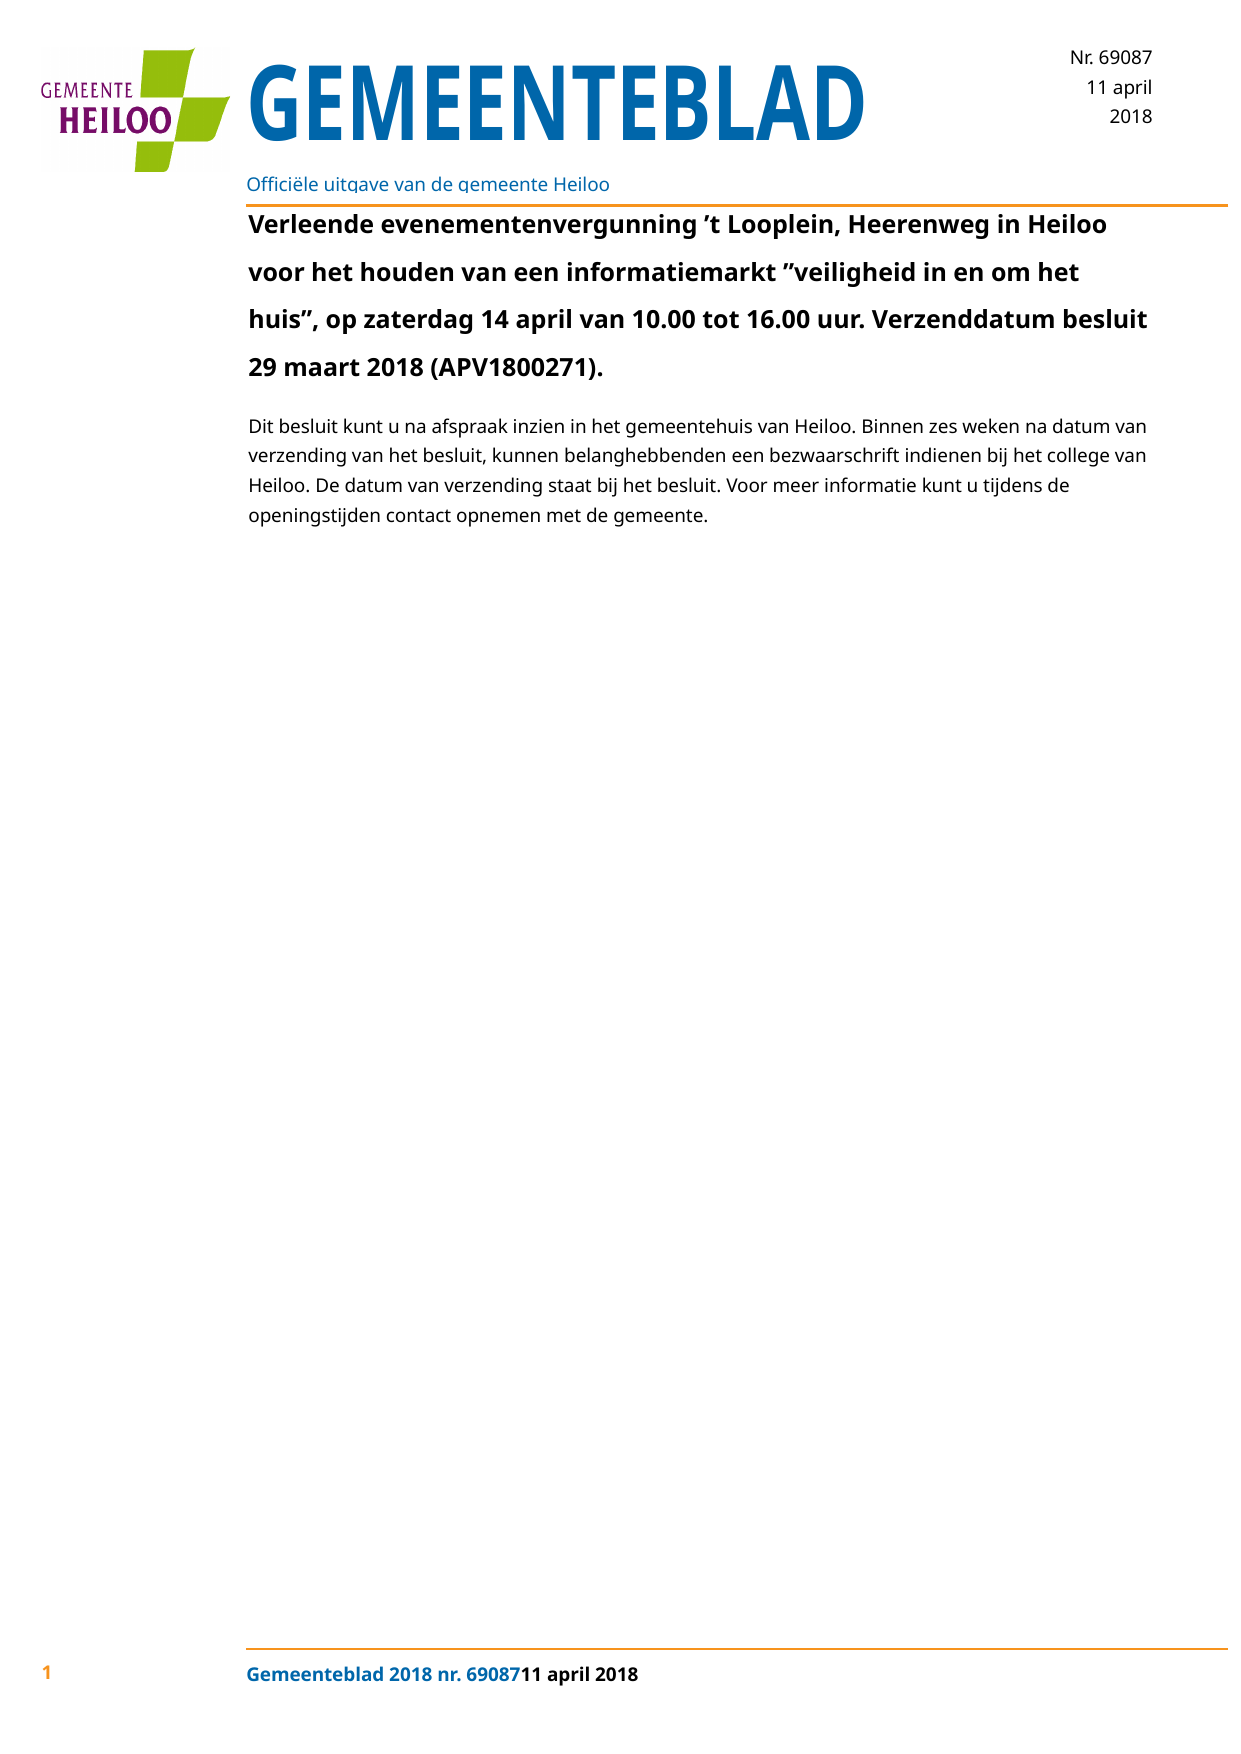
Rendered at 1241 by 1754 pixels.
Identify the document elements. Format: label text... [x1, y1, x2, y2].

picture [41, 47, 231, 172]
text Verleende evenementenvergunning ’t Looplein, Heerenweg in Heiloo voor het houden van een informatiemarkt ”veiligheid in en om het huis”, op zaterdag 14 april van 10.00 tot 16.00 uur. Verzenddatum besluit 29 maart 2018 (APV1800271). [248, 207, 1152, 384]
text Dit besluit kunt u na afspraak inzien in het gemeentehuis van Heiloo. Binnen zes weken na datum van verzending van het besluit, kunnen belanghebbenden een bezwaarschrift indienen bij het college van Heiloo. De datum van verzending staat bij het besluit. Voor meer informatie kunt u tijdens de openingstijden contact opnemen met de gemeente. [248, 413, 1152, 528]
